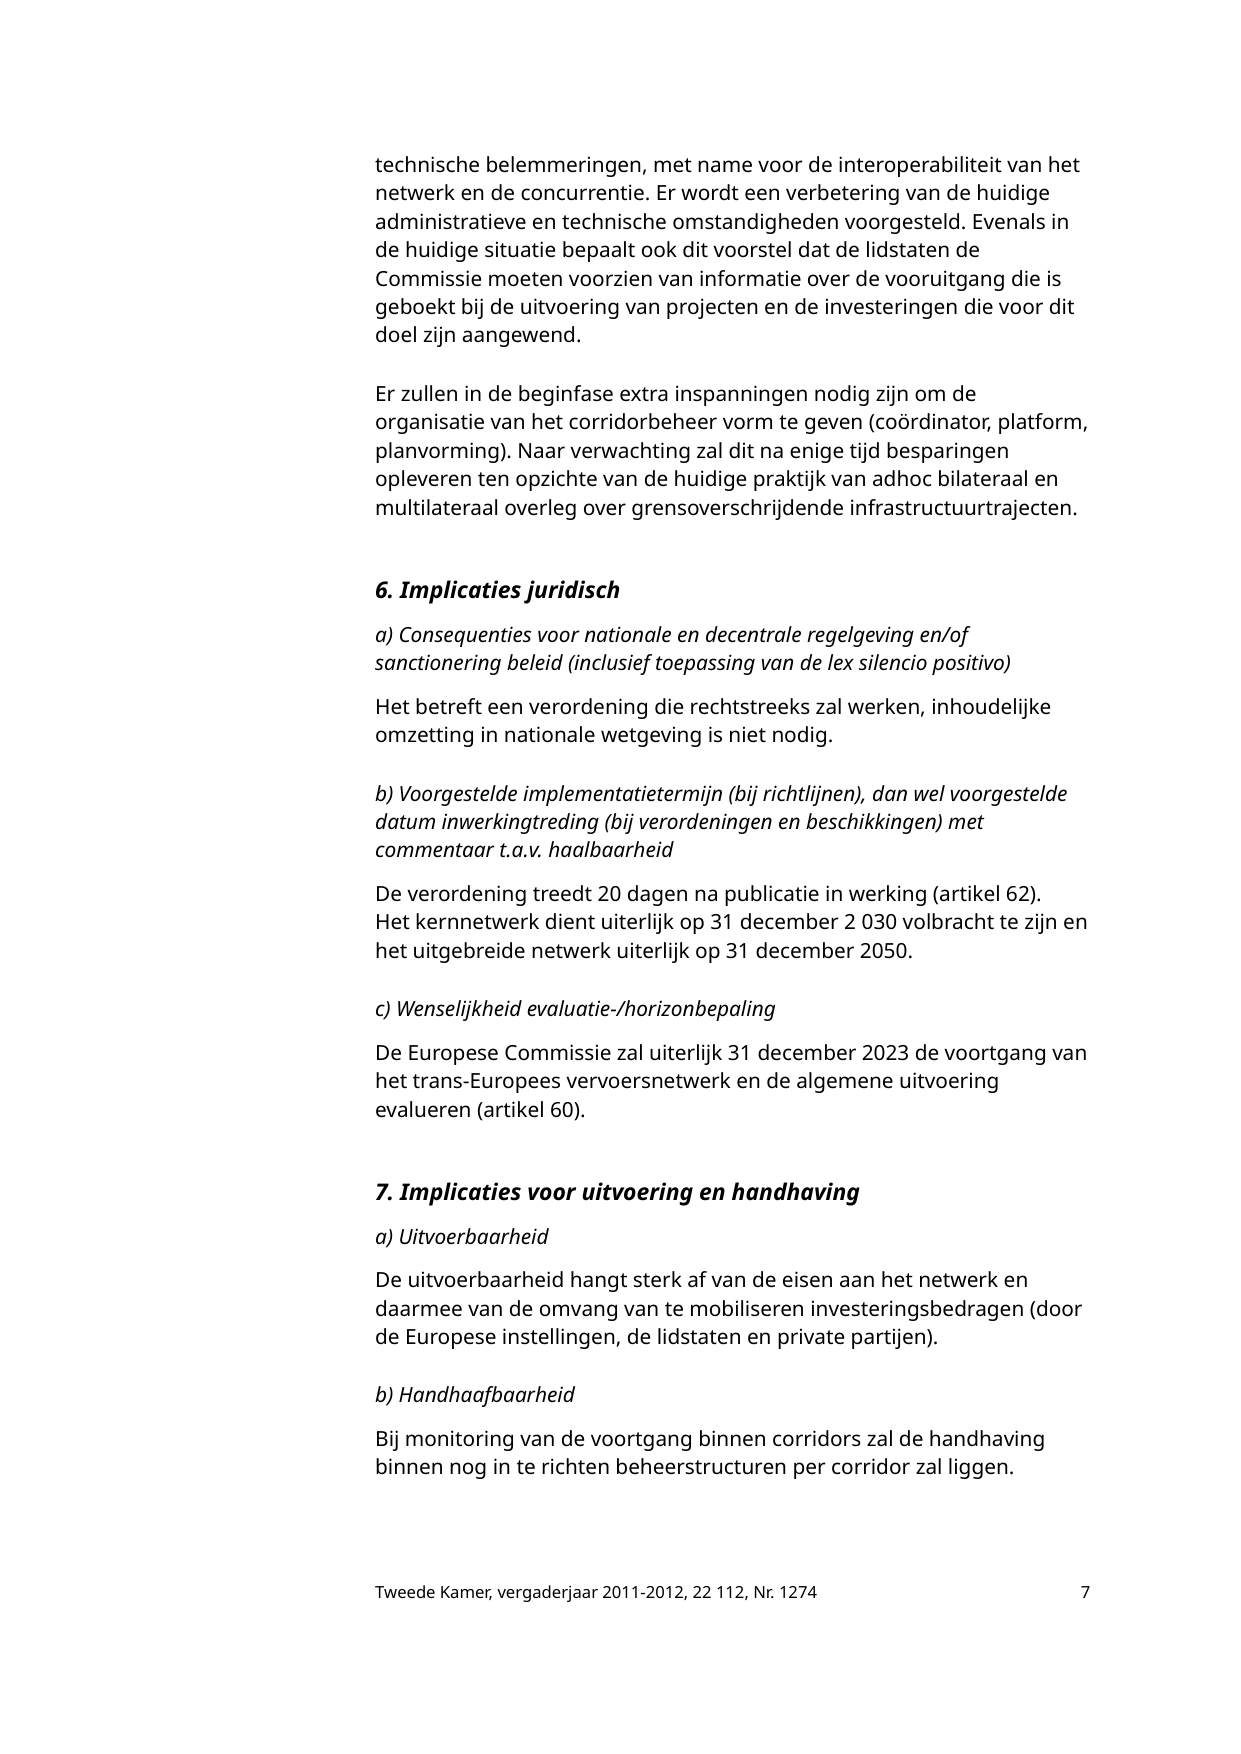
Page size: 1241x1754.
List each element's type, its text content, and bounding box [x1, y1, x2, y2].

text Het kernnetwerk dient uiterlijk op 31 december 2 030 volbracht te zijn en het uitgebreide netwerk uiterlijk op 31 december 2050. [375, 907, 1090, 964]
text b) Handhaafbaarheid [375, 1381, 1090, 1409]
text b) Voorgestelde implementatietermijn (bij richtlijnen), dan wel voorgestelde datum inwerkingtreding (bij verordeningen en beschikkingen) met commentaar t.a.v. haalbaarheid [375, 779, 1090, 864]
text Bij monitoring van de voortgang binnen corridors zal de handhaving binnen nog in te richten beheerstructuren per corridor zal liggen. [375, 1424, 1090, 1481]
text Het betreft een verordening die rechtstreeks zal werken, inhoudelijke omzetting in nationale wetgeving is niet nodig. [375, 692, 1090, 749]
text De Europese Commissie zal uiterlijk 31 december 2023 de voortgang van het trans-Europees vervoersnetwerk en de algemene uitvoering evalueren (artikel 60). [375, 1038, 1090, 1123]
text De verordening treedt 20 dagen na publicatie in werking (artikel 62). [375, 879, 1090, 907]
text a) Consequenties voor nationale en decentrale regelgeving en/of sanctionering beleid (inclusief toepassing van de lex silencio positivo) [375, 620, 1090, 677]
subtitle 7. Implicaties voor uitvoering en handhaving [375, 1176, 1090, 1207]
text a) Uitvoerbaarheid [375, 1222, 1090, 1250]
text Er zullen in de beginfase extra inspanningen nodig zijn om de organisatie van het corridorbeheer vorm te geven (coördinator, platform, planvorming). Naar verwachting zal dit na enige tijd besparingen opleveren ten opzichte van de huidige praktijk van adhoc bilateraal en multilateraal overleg over grensoverschrijdende infrastructuurtrajecten. [375, 379, 1090, 521]
subtitle 6. Implicaties juridisch [375, 574, 1090, 605]
text c) Wenselijkheid evaluatie-/horizonbepaling [375, 994, 1090, 1023]
text De uitvoerbaarheid hangt sterk af van de eisen aan het netwerk en daarmee van de omvang van te mobiliseren investeringsbedragen (door de Europese instellingen, de lidstaten en private partijen). [375, 1265, 1090, 1351]
text technische belemmeringen, met name voor de interoperabiliteit van het netwerk en de concurrentie. Er wordt een verbetering van de huidige administratieve en technische omstandigheden voorgesteld. Evenals in de huidige situatie bepaalt ook dit voorstel dat de lidstaten de Commissie moeten voorzien van informatie over de vooruitgang die is geboekt bij de uitvoering van projecten en de investeringen die voor dit doel zijn aangewend. [375, 150, 1090, 349]
